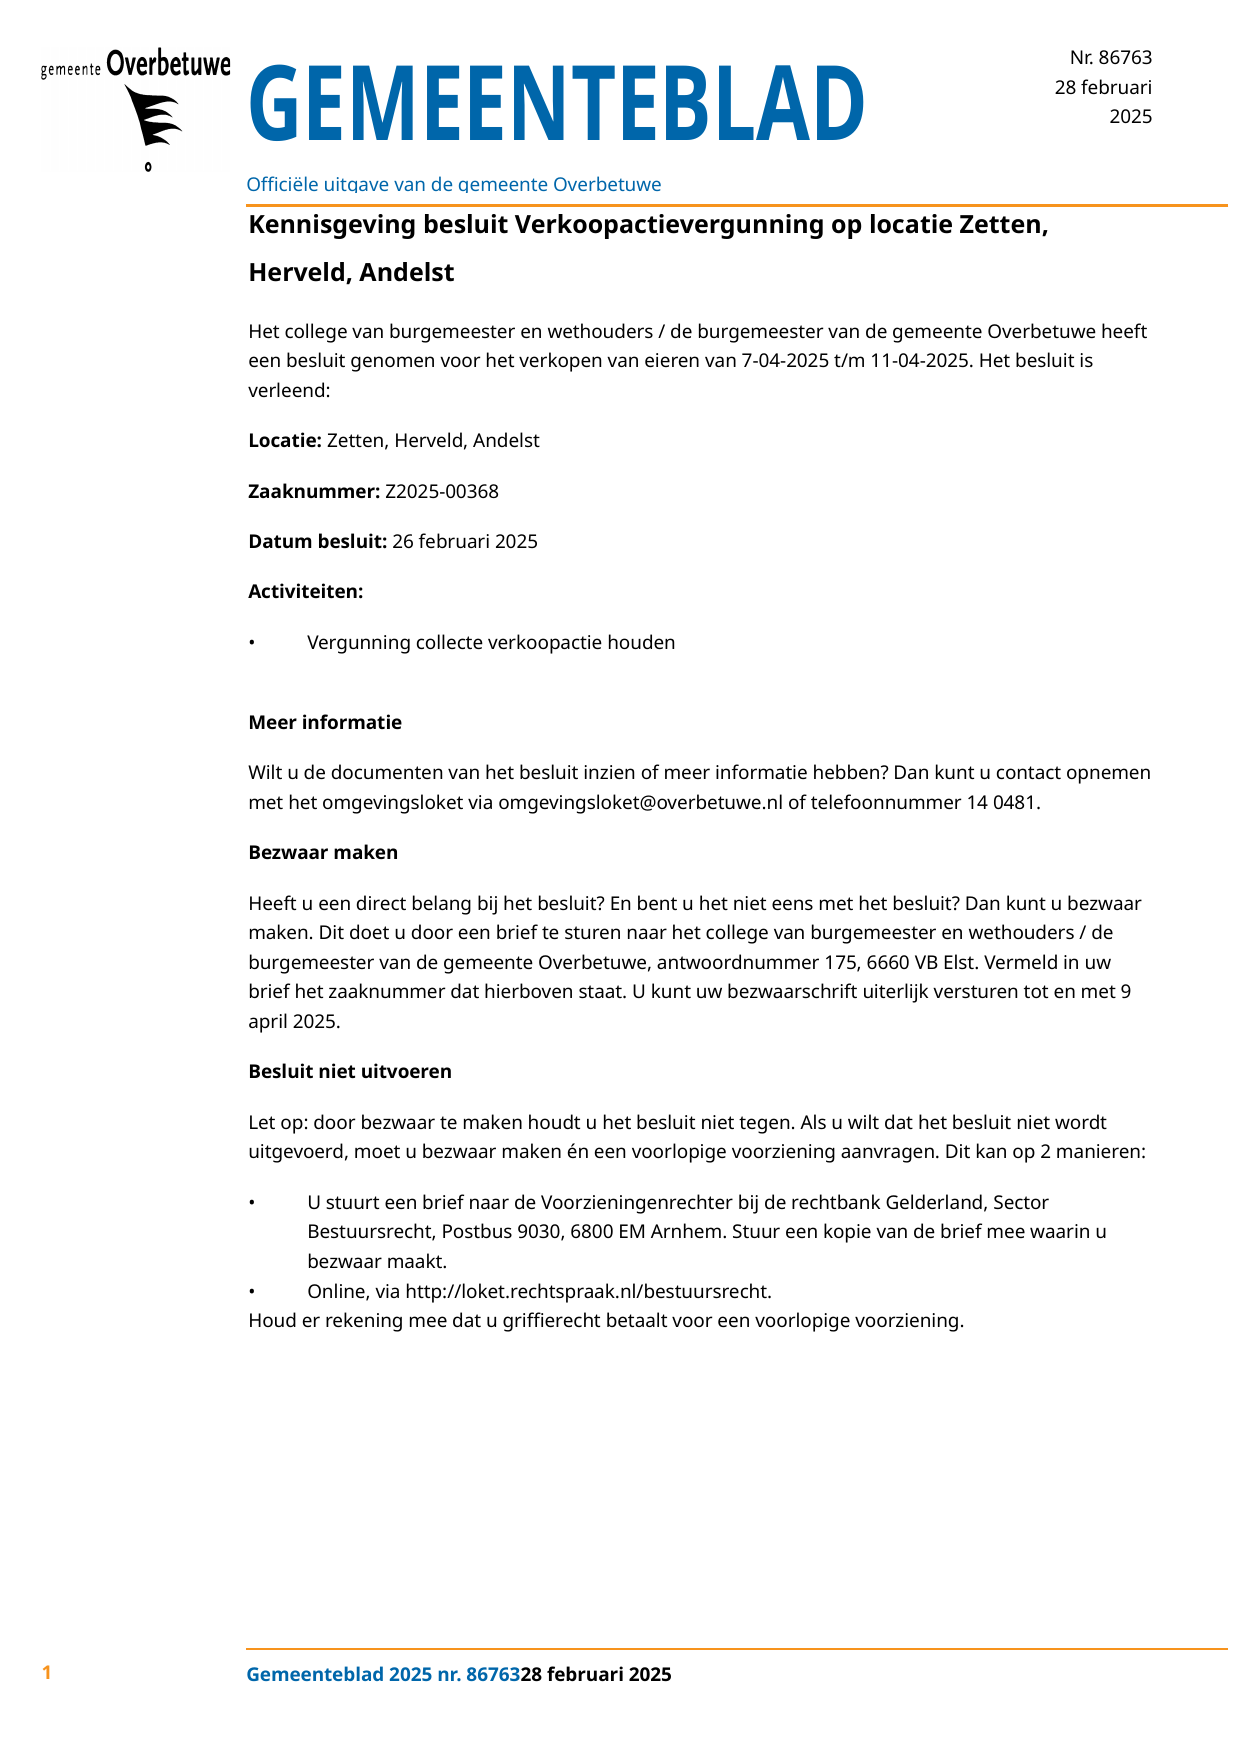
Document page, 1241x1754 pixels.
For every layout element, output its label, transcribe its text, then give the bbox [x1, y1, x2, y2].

text Let op: door bezwaar te maken houdt u het besluit niet tegen. Als u wilt dat het besluit niet wordt uitgevoerd, moet u bezwaar maken én een voorlopige voorziening aanvragen. Dit kan op 2 manieren: [248, 1109, 1152, 1164]
text Wilt u de documenten van het besluit inzien of meer informatie hebben? Dan kunt u contact opnemen met het omgevingsloket via omgevingsloket@overbetuwe.nl of telefoonnummer 14 0481. [248, 759, 1152, 815]
picture [41, 47, 231, 172]
text Activiteiten: [248, 579, 1152, 604]
list Online, via http://loket.rechtspraak.nl/bestuursrecht. [248, 1278, 1152, 1304]
text Kennisgeving besluit Verkoopactievergunning op locatie Zetten, Herveld, Andelst [248, 207, 1152, 288]
text Meer informatie [248, 709, 1152, 735]
text Locatie: Zetten, Herveld, Andelst [248, 427, 1152, 453]
text Heeft u een direct belang bij het besluit? En bent u het niet eens met het besluit? Dan kunt u bezwaar maken. Dit doet u door een brief te sturen naar het college van burgemeester en wethouders / de burgemeester van de gemeente Overbetuwe, antwoordnummer 175, 6660 VB Elst. Vermeld in uw brief het zaaknummer dat hierboven staat. U kunt uw bezwaarschrift uiterlijk versturen tot en met 9 april 2025. [248, 890, 1152, 1034]
text Datum besluit: 26 februari 2025 [248, 528, 1152, 554]
text Houd er rekening mee dat u griffierecht betaalt voor een voorlopige voorziening. [248, 1307, 1152, 1333]
list Vergunning collecte verkoopactie houden [248, 629, 1152, 655]
list U stuurt een brief naar de Voorzieningenrechter bij de rechtbank Gelderland, Sector Bestuursrecht, Postbus 9030, 6800 EM Arnhem. Stuur een kopie van de brief mee waarin u bezwaar maakt. [248, 1189, 1152, 1274]
text Zaaknummer: Z2025-00368 [248, 478, 1152, 504]
text Bezwaar maken [248, 839, 1152, 865]
text Besluit niet uitvoeren [248, 1059, 1152, 1084]
text Het college van burgemeester en wethouders / de burgemeester van de gemeente Overbetuwe heeft een besluit genomen voor het verkopen van eieren van 7-04-2025 t/m 11-04-2025. Het besluit is verleend: [248, 318, 1152, 403]
